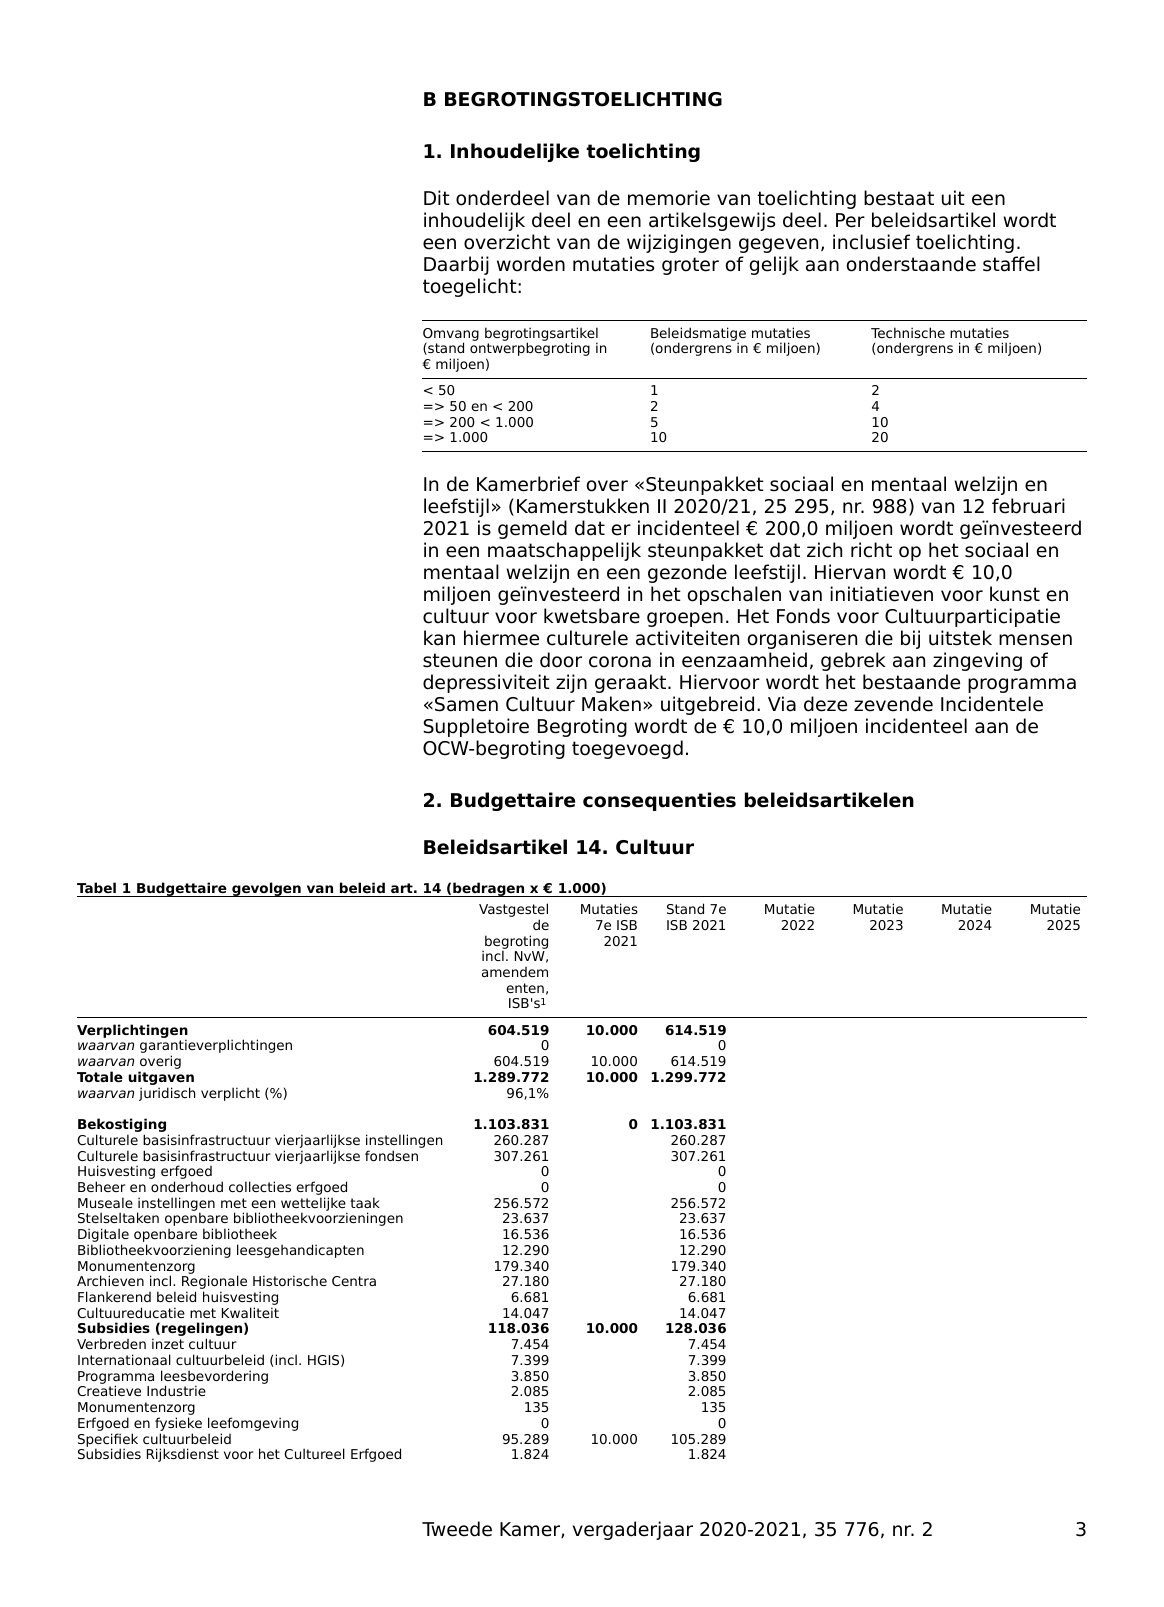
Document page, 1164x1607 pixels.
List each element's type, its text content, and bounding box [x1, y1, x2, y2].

table_cell 260.287 [644, 1133, 732, 1148]
table_cell 3.850 [466, 1369, 555, 1384]
table_cell 2.085 [644, 1384, 732, 1400]
table_cell [77, 1101, 466, 1117]
table_cell [998, 1400, 1087, 1416]
table_cell [909, 1416, 998, 1431]
table_cell Bibliotheekvoorziening leesgehandicapten [77, 1243, 466, 1258]
table_cell Mutatie 2023 [821, 897, 909, 1017]
table_cell 10.000 [555, 1054, 644, 1070]
table_cell [732, 1447, 821, 1463]
table_cell 14.047 [466, 1306, 555, 1321]
table_cell Huisvesting erfgoed [77, 1164, 466, 1180]
table_cell [555, 1085, 644, 1101]
table_cell 256.572 [466, 1196, 555, 1211]
table_cell [732, 1164, 821, 1180]
table_cell [555, 1337, 644, 1353]
table_cell [998, 1274, 1087, 1290]
table_cell [555, 1400, 644, 1416]
table_cell [909, 1133, 998, 1148]
table_cell 23.637 [644, 1211, 732, 1227]
table_cell 256.572 [644, 1196, 732, 1211]
table_cell [732, 1400, 821, 1416]
table_cell Specifiek cultuurbeleid [77, 1431, 466, 1447]
table_cell [998, 1117, 1087, 1133]
table_cell [998, 1038, 1087, 1054]
table_cell [555, 1164, 644, 1180]
table_cell [821, 1164, 909, 1180]
table_cell [998, 1243, 1087, 1258]
table_cell [909, 1321, 998, 1337]
table_cell 1.103.831 [644, 1117, 732, 1133]
table_cell [555, 1447, 644, 1463]
table_cell 12.290 [644, 1243, 732, 1258]
table_cell [555, 1384, 644, 1400]
table_cell [821, 1447, 909, 1463]
table_cell 1.824 [644, 1447, 732, 1463]
table_cell [732, 1290, 821, 1306]
table_cell [821, 1353, 909, 1368]
table_cell 16.536 [466, 1227, 555, 1243]
table_cell Digitale openbare bibliotheek [77, 1227, 466, 1243]
table_cell [732, 1274, 821, 1290]
table_cell [732, 1416, 821, 1431]
table_cell Cultuureducatie met Kwaliteit [77, 1306, 466, 1321]
table_cell [909, 1101, 998, 1117]
table_cell [555, 1196, 644, 1211]
table_cell [998, 1447, 1087, 1463]
table_cell < 50 [422, 379, 644, 399]
table_cell Museale instellingen met een wettelijke taak [77, 1196, 466, 1211]
table_cell 6.681 [644, 1290, 732, 1306]
table_cell [998, 1085, 1087, 1101]
table_cell 6.681 [466, 1290, 555, 1306]
table_cell => 50 en < 200 [422, 399, 644, 414]
subtitle 2. Budgettaire consequenties beleidsartikelen [422, 790, 1087, 812]
table_cell 0 [466, 1164, 555, 1180]
table_cell 307.261 [466, 1148, 555, 1164]
table_cell [909, 1117, 998, 1133]
subtitle Beleidsartikel 14. Cultuur [422, 837, 1087, 859]
table_cell 7.454 [644, 1337, 732, 1353]
table_cell [555, 1274, 644, 1290]
table_cell [909, 1306, 998, 1321]
table_cell waarvan juridisch verplicht (%) [77, 1085, 466, 1101]
table_cell [909, 1227, 998, 1243]
table_cell Internationaal cultuurbeleid (incl. HGIS) [77, 1353, 466, 1368]
table_cell [821, 1054, 909, 1070]
table_cell => 1.000 [422, 430, 644, 451]
table_cell [732, 1180, 821, 1196]
table_cell 2 [865, 379, 1087, 399]
table_cell [732, 1306, 821, 1321]
table_cell [732, 1101, 821, 1117]
table_cell Mutaties 7e ISB 2021 [555, 897, 644, 1017]
table_cell 118.036 [466, 1321, 555, 1337]
table_cell 1.824 [466, 1447, 555, 1463]
table_cell 135 [644, 1400, 732, 1416]
table_cell Flankerend beleid huisvesting [77, 1290, 466, 1306]
table_cell [909, 1431, 998, 1447]
table_cell [821, 1337, 909, 1353]
table_cell [998, 1353, 1087, 1368]
table_cell [821, 1306, 909, 1321]
table_cell [732, 1369, 821, 1384]
table_cell [909, 1290, 998, 1306]
table_cell [732, 1196, 821, 1211]
table_cell [732, 1321, 821, 1337]
table_cell [821, 1018, 909, 1038]
table_cell 0 [555, 1117, 644, 1133]
table_cell [732, 1211, 821, 1227]
table_cell [821, 1038, 909, 1054]
table_cell [555, 1369, 644, 1384]
table_cell 179.340 [466, 1259, 555, 1274]
table_cell [821, 1196, 909, 1211]
table_cell [821, 1321, 909, 1337]
table_cell [998, 1321, 1087, 1337]
table_cell [998, 1259, 1087, 1274]
table_cell [732, 1054, 821, 1070]
table_cell [555, 1180, 644, 1196]
table_cell 614.519 [644, 1054, 732, 1070]
table_cell 604.519 [466, 1054, 555, 1070]
table_cell [77, 897, 466, 1017]
table_cell [821, 1431, 909, 1447]
table_cell [821, 1384, 909, 1400]
table_cell [821, 1227, 909, 1243]
table_cell [909, 1369, 998, 1384]
table_cell [732, 1117, 821, 1133]
table_cell Monumentenzorg [77, 1259, 466, 1274]
table_cell 0 [466, 1180, 555, 1196]
table_cell 27.180 [644, 1274, 732, 1290]
table_cell [466, 1101, 555, 1117]
table_cell [998, 1337, 1087, 1353]
table_cell [909, 1259, 998, 1274]
table_cell Creatieve Industrie [77, 1384, 466, 1400]
table_cell 1 [644, 379, 865, 399]
table_cell 604.519 [466, 1018, 555, 1038]
table_cell [998, 1018, 1087, 1038]
table_cell 128.036 [644, 1321, 732, 1337]
table_cell 3.850 [644, 1369, 732, 1384]
table_cell 105.289 [644, 1431, 732, 1447]
subtitle B BEGROTINGSTOELICHTING [422, 89, 1087, 111]
table_cell Totale uitgaven [77, 1070, 466, 1085]
table_cell Vastgestelde begroting incl. NvW, amendementen, ISB's1 [466, 897, 555, 1017]
text In de Kamerbrief over «Steunpakket sociaal en mentaal welzijn en leefstijl» (Kamerstukken II 2020/21, 25 295, nr. 988) van 12 februari 2021 is gemeld dat er incidenteel € 200,0 miljoen wordt geïnvesteerd in een maatschappelijk steunpakket dat zich richt op het sociaal en mentaal welzijn en een gezonde leefstijl. Hiervan wordt € 10,0 miljoen geïnvesteerd in het opschalen van initiatieven voor kunst en cultuur voor kwetsbare groepen. Het Fonds voor Cultuurparticipatie kan hiermee culturele activiteiten organiseren die bij uitstek mensen steunen die door corona in eenzaamheid, gebrek aan zingeving of depressiviteit zijn geraakt. Hiervoor wordt het bestaande programma «Samen Cultuur Maken» uitgebreid. Via deze zevende Incidentele Suppletoire Begroting wordt de € 10,0 miljoen incidenteel aan de OCW-begroting toegevoegd. [422, 474, 1087, 760]
table_cell [555, 1259, 644, 1274]
table_cell [555, 1038, 644, 1054]
table_cell [821, 1290, 909, 1306]
table_cell [821, 1180, 909, 1196]
table_cell [732, 1337, 821, 1353]
table_cell Mutatie 2025 [998, 897, 1087, 1017]
table_cell [821, 1416, 909, 1431]
text Dit onderdeel van de memorie van toelichting bestaat uit een inhoudelijk deel en een artikelsgewijs deel. Per beleidsartikel wordt een overzicht van de wijzigingen gegeven, inclusief toelichting. Daarbij worden mutaties groter of gelijk aan onderstaande staffel toegelicht: [422, 188, 1087, 298]
table_cell [998, 1306, 1087, 1321]
table_cell Archieven incl. Regionale Historische Centra [77, 1274, 466, 1290]
table_cell Erfgoed en fysieke leefomgeving [77, 1416, 466, 1431]
table_header Omvang begrotingsartikel (stand ontwerpbegroting in € miljoen) [422, 321, 644, 377]
table_cell [909, 1211, 998, 1227]
table_cell [998, 1290, 1087, 1306]
table_cell [909, 1054, 998, 1070]
table_cell Culturele basisinfrastructuur vierjaarlijkse instellingen [77, 1133, 466, 1148]
table_cell [555, 1416, 644, 1431]
table_cell [998, 1164, 1087, 1180]
table_cell [821, 1274, 909, 1290]
table_cell [555, 1211, 644, 1227]
table_cell Programma leesbevordering [77, 1369, 466, 1384]
table_cell [909, 1400, 998, 1416]
table_cell [909, 1274, 998, 1290]
table_cell [821, 1369, 909, 1384]
table_cell [732, 1085, 821, 1101]
table_cell 7.454 [466, 1337, 555, 1353]
table_cell 1.289.772 [466, 1070, 555, 1085]
table_cell [644, 1085, 732, 1101]
table_cell [909, 1243, 998, 1258]
table_cell 307.261 [644, 1148, 732, 1164]
table_cell [555, 1353, 644, 1368]
table_cell [821, 1259, 909, 1274]
table_cell [821, 1101, 909, 1117]
table_cell [732, 1259, 821, 1274]
table_cell [732, 1133, 821, 1148]
table_header Beleidsmatige mutaties (ondergrens in € miljoen) [644, 321, 865, 377]
table_cell [821, 1085, 909, 1101]
table_cell 5 [644, 415, 865, 430]
table_cell [732, 1018, 821, 1038]
table_cell [909, 1384, 998, 1400]
table_cell [998, 1148, 1087, 1164]
table_cell 179.340 [644, 1259, 732, 1274]
table_cell [732, 1148, 821, 1164]
table_cell 10.000 [555, 1321, 644, 1337]
table_cell 95.289 [466, 1431, 555, 1447]
table_cell [909, 1337, 998, 1353]
table_cell [998, 1227, 1087, 1243]
table_cell [998, 1101, 1087, 1117]
table_cell [909, 1180, 998, 1196]
table_header Technische mutaties (ondergrens in € miljoen) [865, 321, 1087, 377]
table_cell [909, 1085, 998, 1101]
table_cell 27.180 [466, 1274, 555, 1290]
table_cell [555, 1101, 644, 1117]
table_cell 2 [644, 399, 865, 414]
table_cell Mutatie 2024 [909, 897, 998, 1017]
table_cell Bekostiging [77, 1117, 466, 1133]
table_cell [732, 1243, 821, 1258]
table_cell 0 [466, 1038, 555, 1054]
table_cell 14.047 [644, 1306, 732, 1321]
table_cell [998, 1369, 1087, 1384]
table_cell [998, 1180, 1087, 1196]
table_cell 10.000 [555, 1070, 644, 1085]
table_cell [555, 1243, 644, 1258]
table_cell [998, 1133, 1087, 1148]
table_cell [732, 1070, 821, 1085]
table_cell Subsidies (regelingen) [77, 1321, 466, 1337]
table_cell [821, 1400, 909, 1416]
table_header Tabel 1 Budgettaire gevolgen van beleid art. 14 (bedragen x € 1.000) [77, 881, 1087, 896]
table_cell [909, 1070, 998, 1085]
table_cell 20 [865, 430, 1087, 451]
table_cell 23.637 [466, 1211, 555, 1227]
table_cell Verplichtingen [77, 1018, 466, 1038]
table_cell Monumentenzorg [77, 1400, 466, 1416]
table_cell [644, 1101, 732, 1117]
table_cell [909, 1148, 998, 1164]
table_cell [732, 1384, 821, 1400]
table_cell [732, 1353, 821, 1368]
table_cell => 200 < 1.000 [422, 415, 644, 430]
table_cell Stelseltaken openbare bibliotheekvoorzieningen [77, 1211, 466, 1227]
table_cell 0 [644, 1416, 732, 1431]
table_cell [732, 1431, 821, 1447]
table_cell Verbreden inzet cultuur [77, 1337, 466, 1353]
table_cell [998, 1211, 1087, 1227]
table_cell [998, 1431, 1087, 1447]
table_cell [909, 1196, 998, 1211]
table_cell [732, 1038, 821, 1054]
table_cell 10.000 [555, 1018, 644, 1038]
table_cell Beheer en onderhoud collecties erfgoed [77, 1180, 466, 1196]
table_cell [821, 1117, 909, 1133]
subtitle 1. Inhoudelijke toelichting [422, 141, 1087, 163]
table_cell 135 [466, 1400, 555, 1416]
table_cell [821, 1070, 909, 1085]
table_cell 10 [865, 415, 1087, 430]
table_cell 4 [865, 399, 1087, 414]
table_cell [555, 1306, 644, 1321]
table_cell [998, 1384, 1087, 1400]
table_cell 12.290 [466, 1243, 555, 1258]
table_cell [555, 1290, 644, 1306]
table_cell 2.085 [466, 1384, 555, 1400]
table_cell [555, 1148, 644, 1164]
table_cell [909, 1038, 998, 1054]
table_cell [555, 1227, 644, 1243]
table_cell [998, 1054, 1087, 1070]
table_cell 1.299.772 [644, 1070, 732, 1085]
table_cell Stand 7e ISB 2021 [644, 897, 732, 1017]
table_cell 0 [644, 1164, 732, 1180]
table_cell waarvan overig [77, 1054, 466, 1070]
table_cell Culturele basisinfrastructuur vierjaarlijkse fondsen [77, 1148, 466, 1164]
table_cell [821, 1148, 909, 1164]
table_cell [732, 1227, 821, 1243]
table_cell 0 [644, 1180, 732, 1196]
table_cell Subsidies Rijksdienst voor het Cultureel Erfgoed [77, 1447, 466, 1463]
table_cell waarvan garantieverplichtingen [77, 1038, 466, 1054]
table_cell 0 [466, 1416, 555, 1431]
table_cell 1.103.831 [466, 1117, 555, 1133]
table_cell 7.399 [466, 1353, 555, 1368]
table_cell [821, 1243, 909, 1258]
table_cell [998, 1196, 1087, 1211]
table_cell [909, 1018, 998, 1038]
table_cell [909, 1353, 998, 1368]
table_cell 10 [644, 430, 865, 451]
table_cell 7.399 [644, 1353, 732, 1368]
table_cell [998, 1416, 1087, 1431]
table_cell 0 [644, 1038, 732, 1054]
table_cell [909, 1447, 998, 1463]
table_cell [555, 1133, 644, 1148]
table_cell [821, 1211, 909, 1227]
table_cell Mutatie 2022 [732, 897, 821, 1017]
table_cell [998, 1070, 1087, 1085]
table_cell 10.000 [555, 1431, 644, 1447]
table_cell 260.287 [466, 1133, 555, 1148]
table_cell [909, 1164, 998, 1180]
table_cell [821, 1133, 909, 1148]
table_cell 96,1% [466, 1085, 555, 1101]
table_cell 16.536 [644, 1227, 732, 1243]
table_cell 614.519 [644, 1018, 732, 1038]
